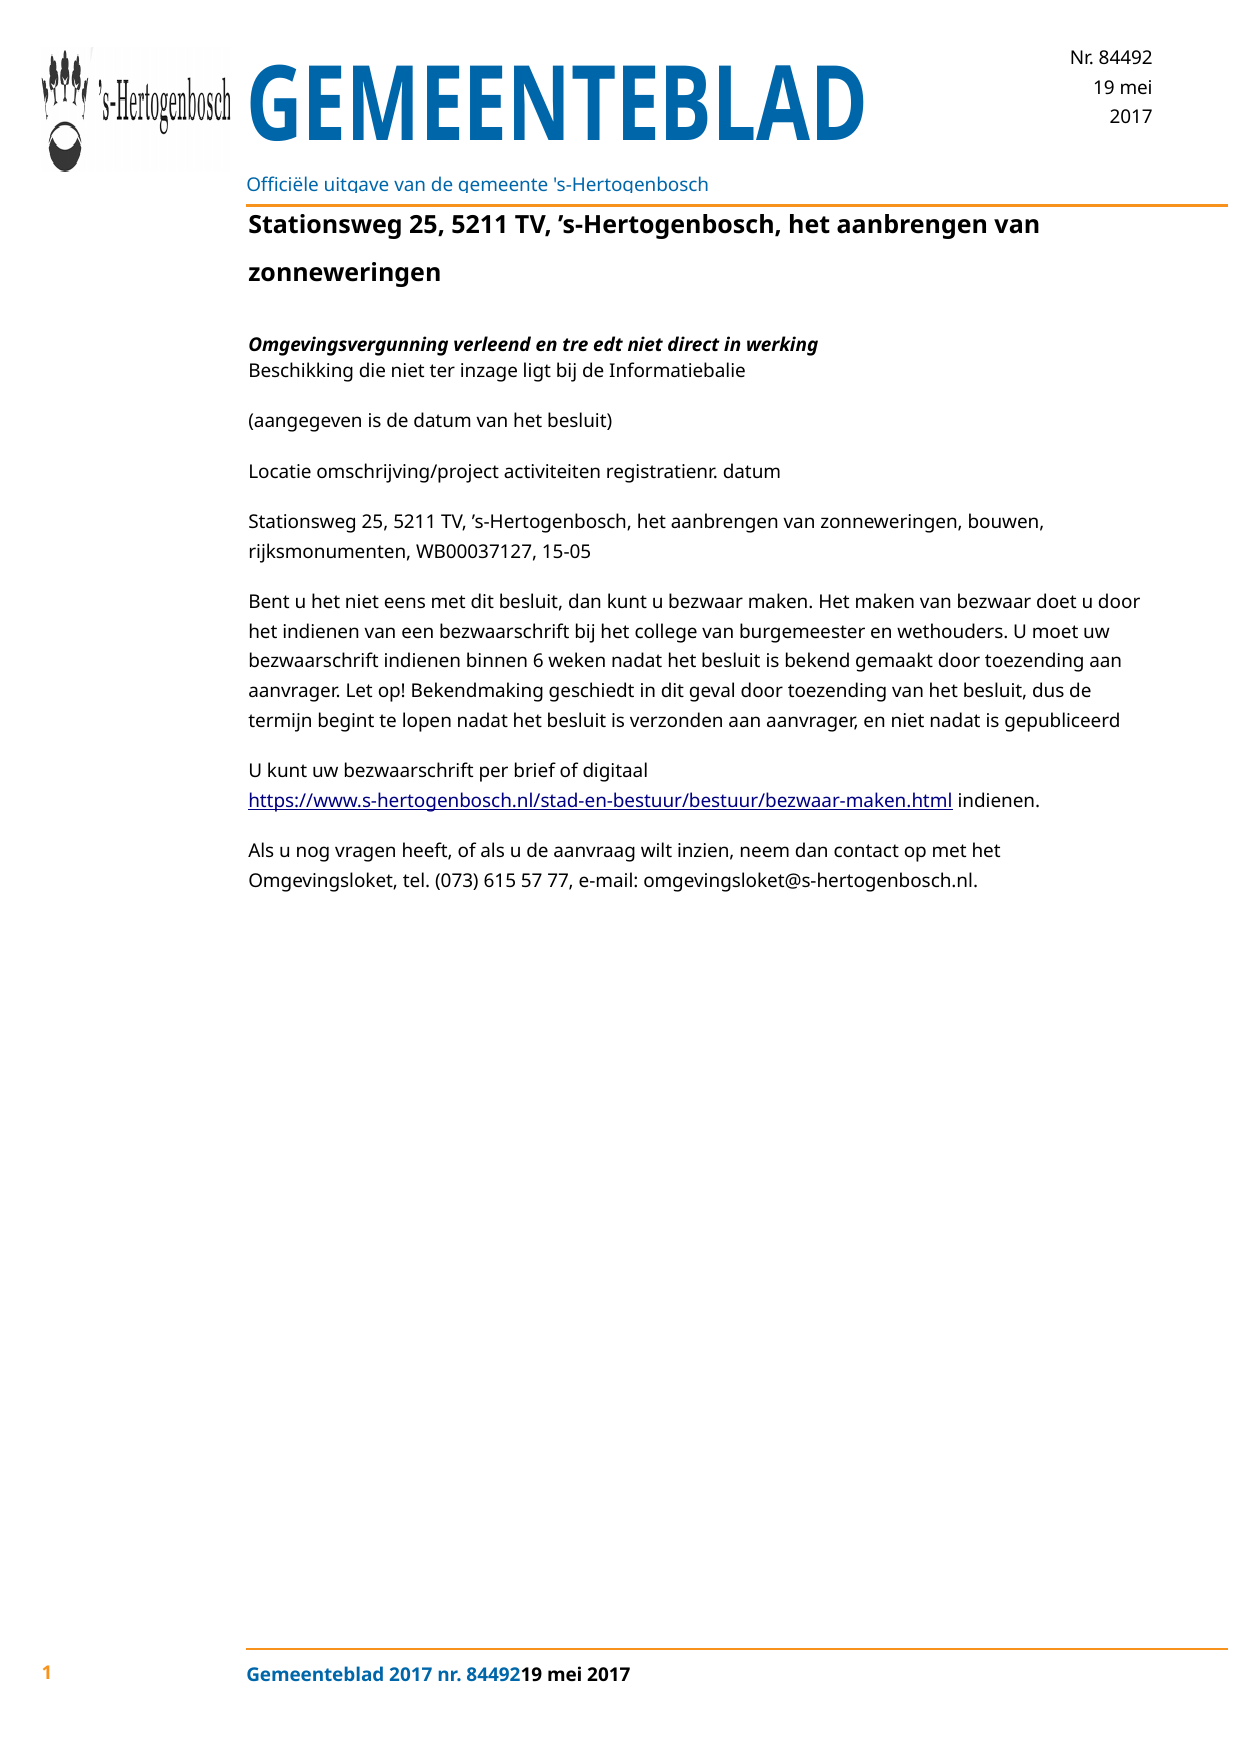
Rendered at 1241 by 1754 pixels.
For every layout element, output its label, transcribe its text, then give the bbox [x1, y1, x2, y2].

text Locatie omschrijving/project activiteiten registratienr. datum [248, 458, 1152, 484]
text Stationsweg 25, 5211 TV, ’s-Hertogenbosch, het aanbrengen van zonneweringen [248, 207, 1152, 288]
text (aangegeven is de datum van het besluit) [248, 408, 1152, 433]
text Omgevingsvergunning verleend en tre edt niet direct in werking [248, 331, 1152, 357]
text Bent u het niet eens met dit besluit, dan kunt u bezwaar maken. Het maken van bezwaar doet u door het indienen van een bezwaarschrift bij het college van burgemeester en wethouders. U moet uw bezwaarschrift indienen binnen 6 weken nadat het besluit is bekend gemaakt door toezending aan aanvrager. Let op! Bekendmaking geschiedt in dit geval door toezending van het besluit, dus de termijn begint te lopen nadat het besluit is verzonden aan aanvrager, en niet nadat is gepubliceerd [248, 588, 1152, 732]
picture [41, 47, 231, 172]
text U kunt uw bezwaarschrift per brief of digitaal https://www.s-hertogenbosch.nl/stad-en-bestuur/bestuur/bezwaar-maken.html indienen. [248, 757, 1152, 812]
text Stationsweg 25, 5211 TV, ’s-Hertogenbosch, het aanbrengen van zonneweringen, bouwen, rijksmonumenten, WB00037127, 15-05 [248, 508, 1152, 564]
text Beschikking die niet ter inzage ligt bij de Informatiebalie [248, 357, 1152, 383]
text Als u nog vragen heeft, of als u de aanvraag wilt inzien, neem dan contact op met het Omgevingsloket, tel. (073) 615 57 77, e-mail: omgevingsloket@s-hertogenbosch.nl. [248, 837, 1152, 892]
